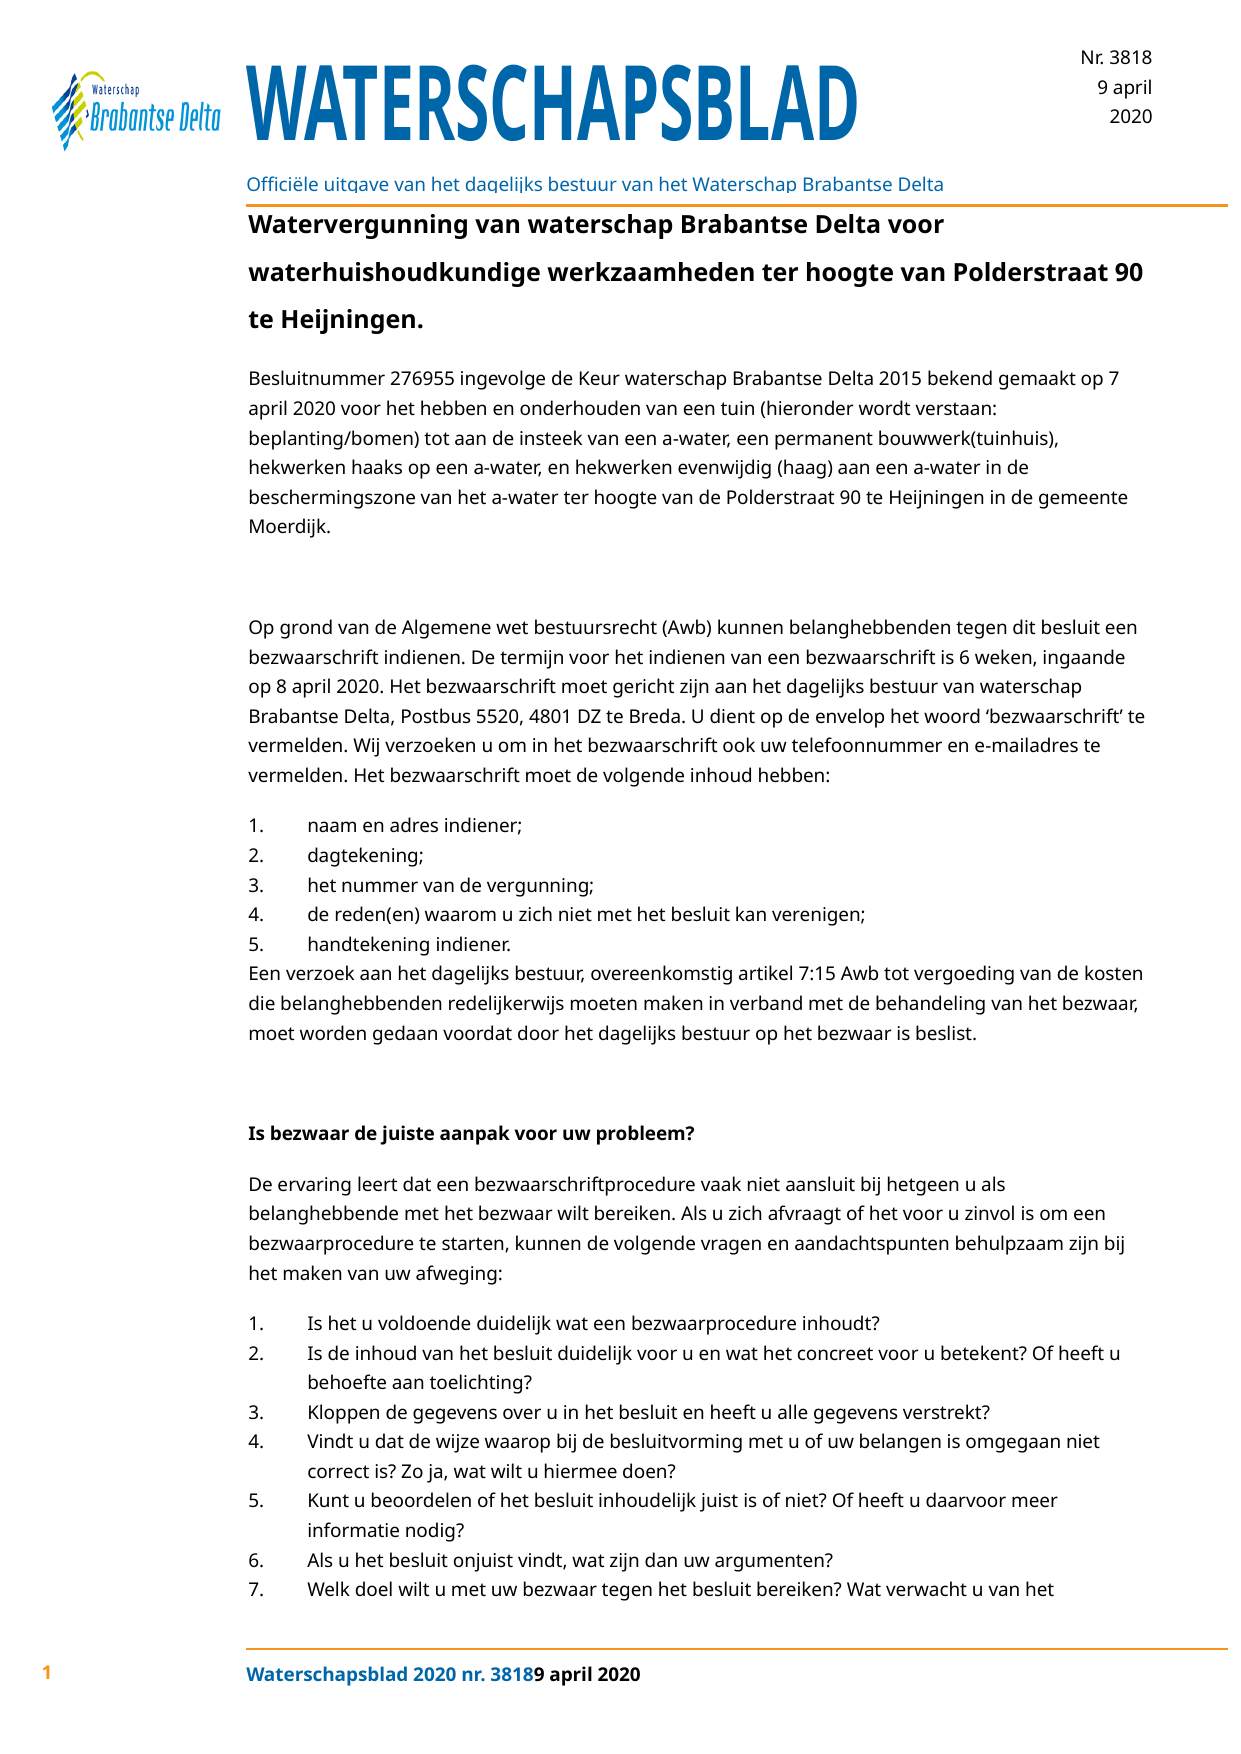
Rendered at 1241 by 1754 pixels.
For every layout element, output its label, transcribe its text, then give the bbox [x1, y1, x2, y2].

text Een verzoek aan het dagelijks bestuur, overeenkomstig artikel 7:15 Awb tot vergoeding van de kosten die belanghebbenden redelijkerwijs moeten maken in verband met de behandeling van het bezwaar, moet worden gedaan voordat door het dagelijks bestuur op het bezwaar is beslist. [248, 961, 1152, 1045]
list Is het u voldoende duidelijk wat een bezwaarprocedure inhoudt? [248, 1310, 1152, 1336]
text Watervergunning van waterschap Brabantse Delta voor waterhuishoudkundige werkzaamheden ter hoogte van Polderstraat 90 te Heijningen. [248, 207, 1152, 336]
text De ervaring leert dat een bezwaarschriftprocedure vaak niet aansluit bij hetgeen u als belanghebbende met het bezwaar wilt bereiken. Als u zich afvraagt of het voor u zinvol is om een bezwaarprocedure te starten, kunnen de volgende vragen en aandachtspunten behulpzaam zijn bij het maken van uw afweging: [248, 1171, 1152, 1285]
list handtekening indiener. [248, 931, 1152, 957]
list naam en adres indiener; [248, 813, 1152, 838]
list Welk doel wilt u met uw bezwaar tegen het besluit bereiken? Wat verwacht u van het [248, 1576, 1152, 1602]
text Is bezwaar de juiste aanpak voor uw probleem? [248, 1121, 1152, 1146]
text Op grond van de Algemene wet bestuursrecht (Awb) kunnen belanghebbenden tegen dit besluit een bezwaarschrift indienen. De termijn voor het indienen van een bezwaarschrift is 6 weken, ingaande op 8 april 2020. Het bezwaarschrift moet gericht zijn aan het dagelijks bestuur van waterschap Brabantse Delta, Postbus 5520, 4801 DZ te Breda. U dient op de envelop het woord ‘bezwaarschrift’ te vermelden. Wij verzoeken u om in het bezwaarschrift ook uw telefoonnummer en e‑mailadres te vermelden. Het bezwaarschrift moet de volgende inhoud hebben: [248, 614, 1152, 788]
list de reden(en) waarom u zich niet met het besluit kan verenigen; [248, 901, 1152, 927]
text Besluitnummer 276955 ingevolge de Keur waterschap Brabantse Delta 2015 bekend gemaakt op 7 april 2020 voor het hebben en onderhouden van een tuin (hieronder wordt verstaan: beplanting/bomen) tot aan de insteek van een a-water, een permanent bouwwerk(tuinhuis), hekwerken haaks op een a-water, en hekwerken evenwijdig (haag) aan een a-water in de beschermingszone van het a-water ter hoogte van de Polderstraat 90 te Heijningen in de gemeente Moerdijk. [248, 366, 1152, 539]
list dagtekening; [248, 842, 1152, 868]
list Vindt u dat de wijze waarop bij de besluitvorming met u of uw belangen is omgegaan niet correct is? Zo ja, wat wilt u hiermee doen? [248, 1428, 1152, 1484]
list Is de inhoud van het besluit duidelijk voor u en wat het concreet voor u betekent? Of heeft u behoefte aan toelichting? [248, 1340, 1152, 1395]
list Kunt u beoordelen of het besluit inhoudelijk juist is of niet? Of heeft u daarvoor meer informatie nodig? [248, 1488, 1152, 1543]
picture [41, 47, 231, 172]
list het nummer van de vergunning; [248, 872, 1152, 897]
list Kloppen de gegevens over u in het besluit en heeft u alle gegevens verstrekt? [248, 1399, 1152, 1424]
list Als u het besluit onjuist vindt, wat zijn dan uw argumenten? [248, 1547, 1152, 1572]
